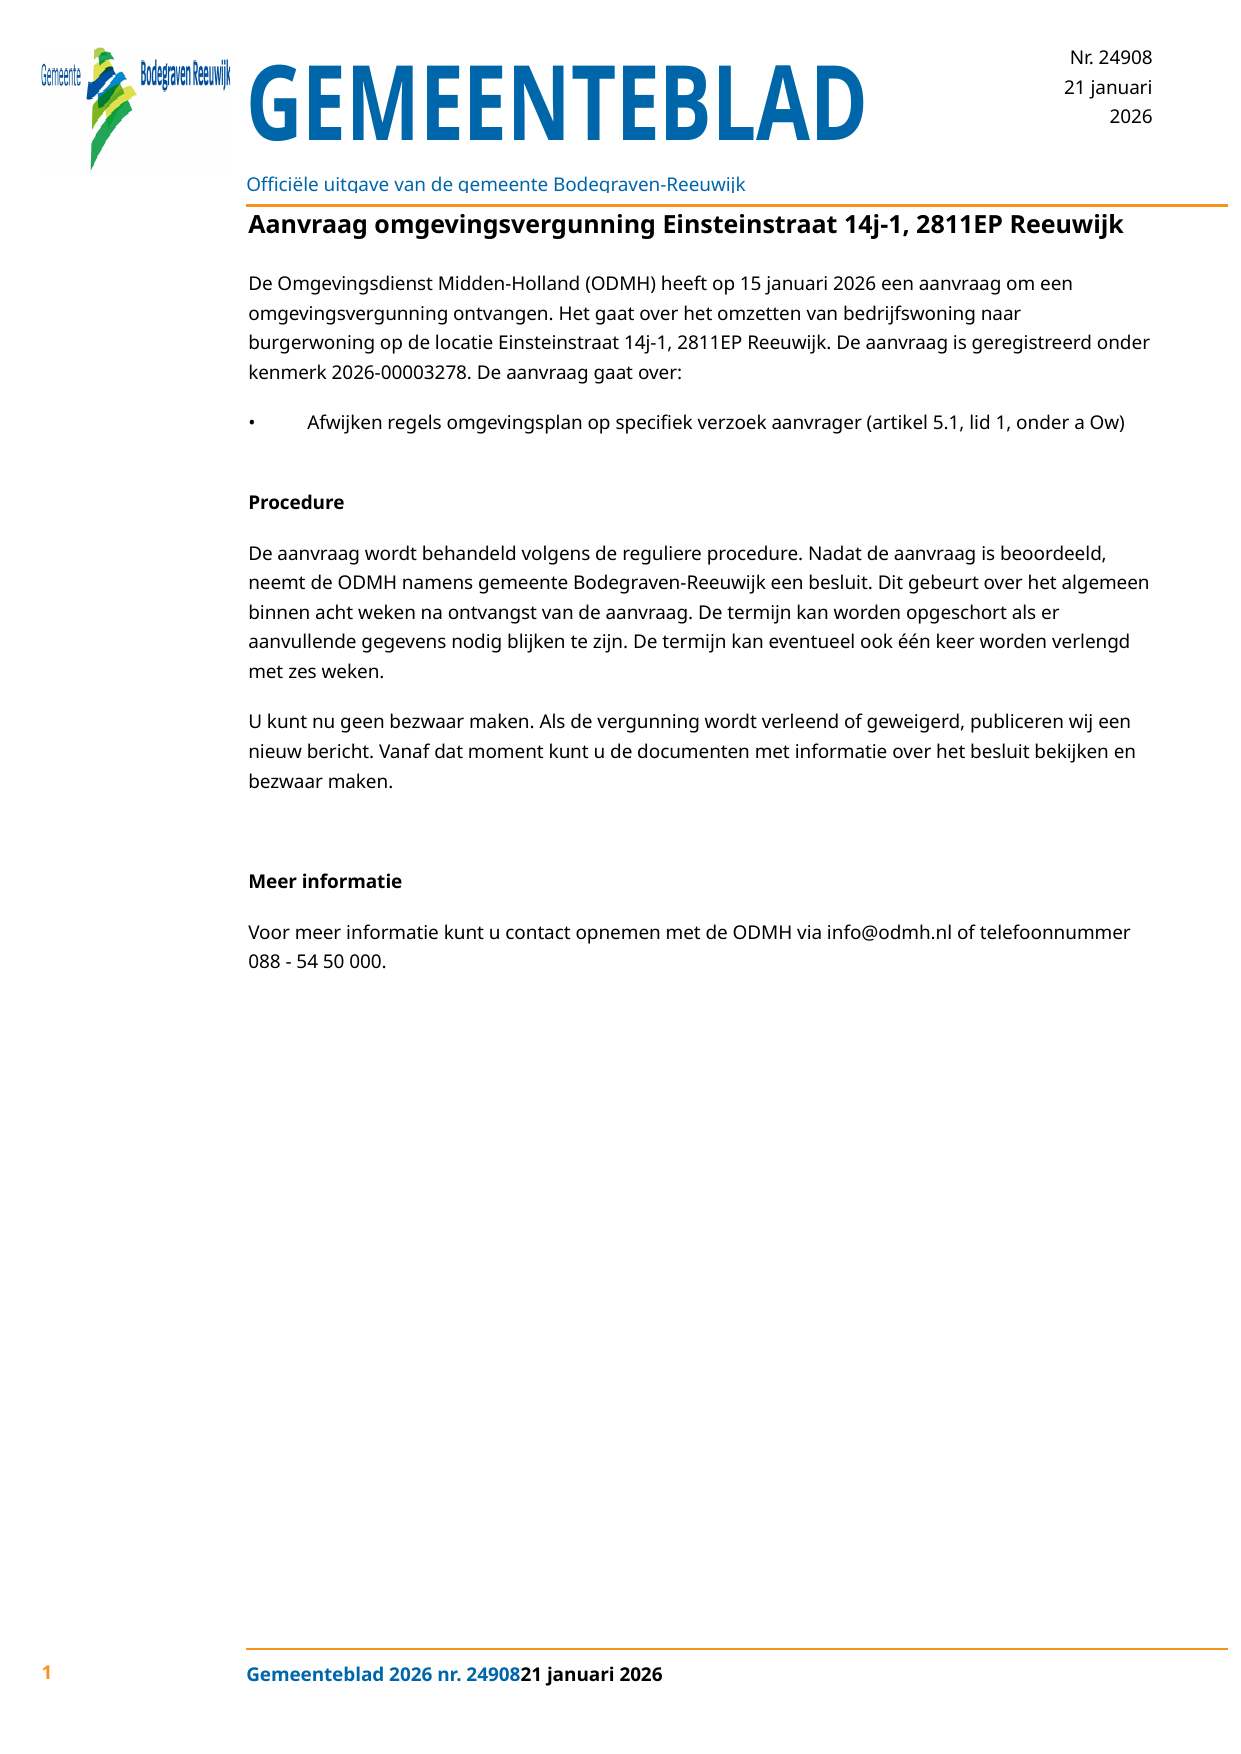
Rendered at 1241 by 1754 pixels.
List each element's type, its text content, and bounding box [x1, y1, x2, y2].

picture [41, 47, 231, 172]
text U kunt nu geen bezwaar maken. Als de vergunning wordt verleend of geweigerd, publiceren wij een nieuw bericht. Vanaf dat moment kunt u de documenten met informatie over het besluit bekijken en bezwaar maken. [248, 709, 1152, 793]
text Meer informatie [248, 869, 1152, 894]
text Voor meer informatie kunt u contact opnemen met de ODMH via info@odmh.nl of telefoonnummer 088 - 54 50 000. [248, 919, 1152, 974]
text Procedure [248, 489, 1152, 515]
text De Omgevingsdienst Midden-Holland (ODMH) heeft op 15 januari 2026 een aanvraag om een omgevingsvergunning ontvangen. Het gaat over het omzetten van bedrijfswoning naar burgerwoning op de locatie Einsteinstraat 14j-1, 2811EP Reeuwijk. De aanvraag is geregistreerd onder kenmerk 2026-00003278. De aanvraag gaat over: [248, 270, 1152, 385]
text Aanvraag omgevingsvergunning Einsteinstraat 14j-1, 2811EP Reeuwijk [248, 207, 1152, 241]
list Afwijken regels omgevingsplan op specifiek verzoek aanvrager (artikel 5.1, lid 1, onder a Ow) [248, 409, 1152, 435]
text De aanvraag wordt behandeld volgens de reguliere procedure. Nadat de aanvraag is beoordeeld, neemt de ODMH namens gemeente Bodegraven-Reeuwijk een besluit. Dit gebeurt over het algemeen binnen acht weken na ontvangst van de aanvraag. De termijn kan worden opgeschort als er aanvullende gegevens nodig blijken te zijn. De termijn kan eventueel ook één keer worden verlengd met zes weken. [248, 540, 1152, 684]
